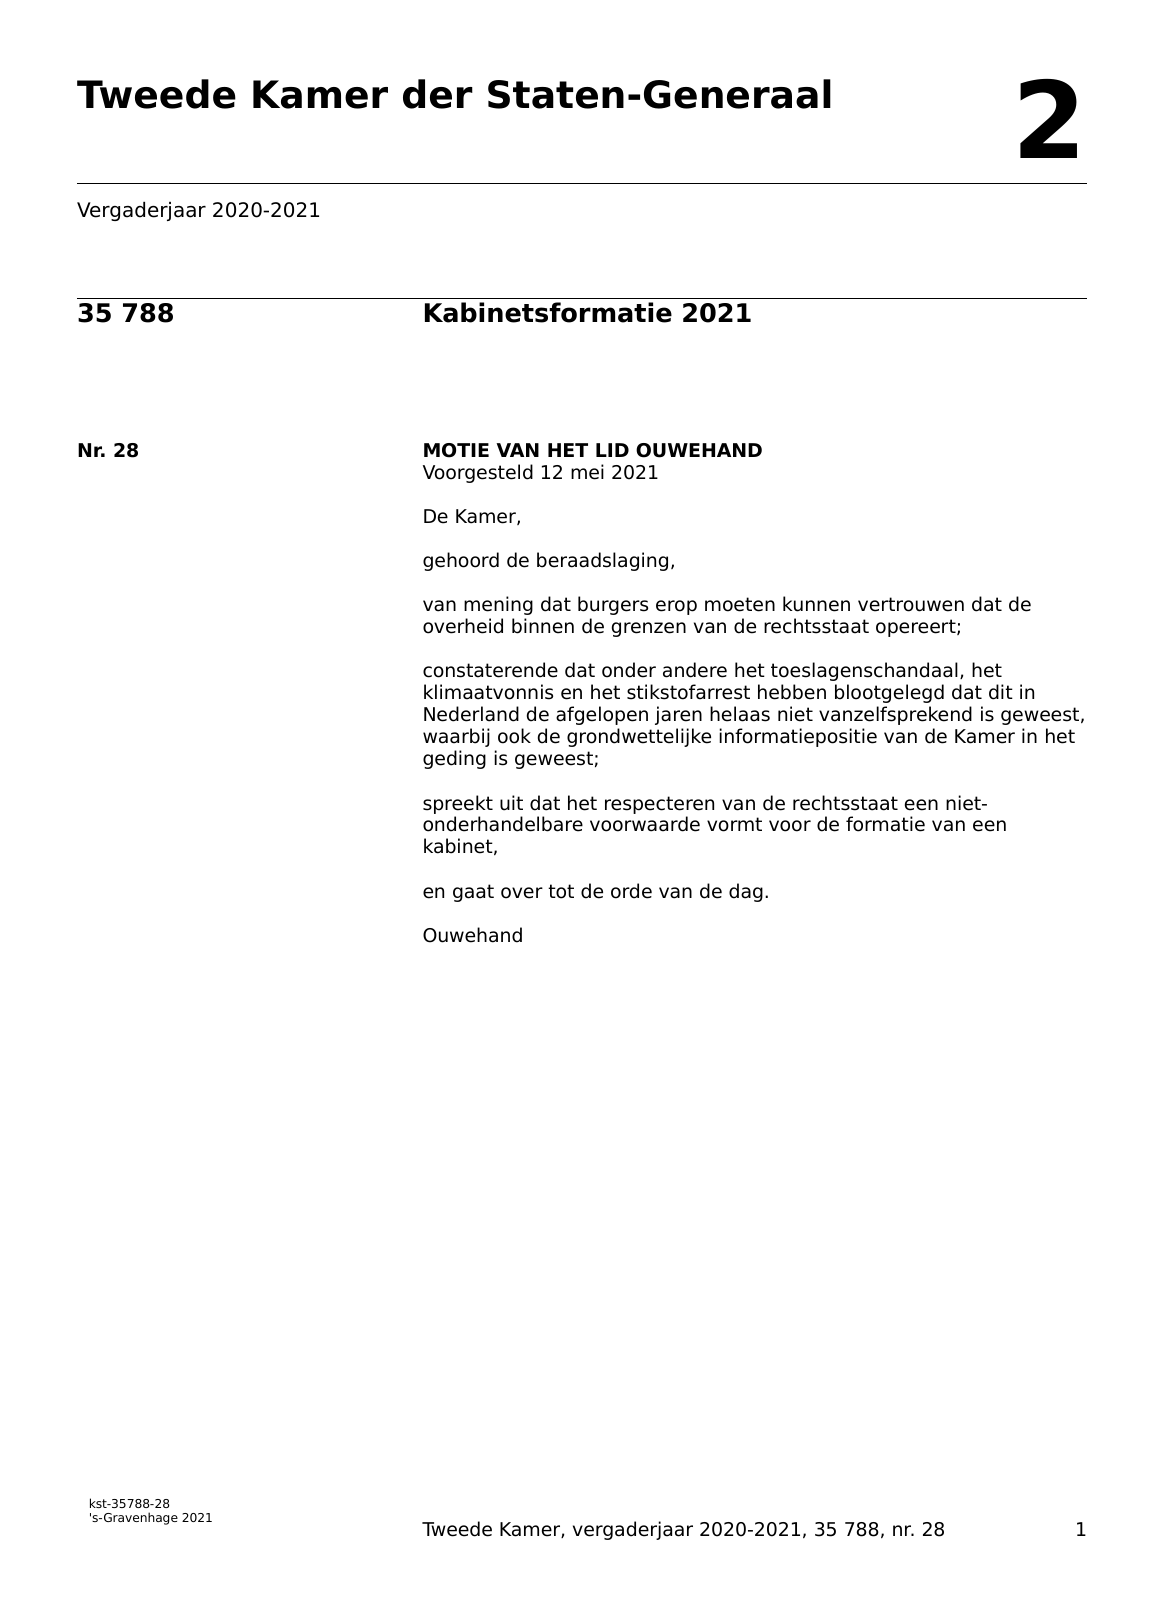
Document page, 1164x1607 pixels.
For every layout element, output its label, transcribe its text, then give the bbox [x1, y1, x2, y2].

text kst-35788-28 [88, 1497, 323, 1511]
table_cell Vergaderjaar 2020-2021 [77, 184, 1087, 298]
text gehoord de beraadslaging, [422, 550, 1087, 572]
text Voorgesteld 12 mei 2021 [422, 462, 1087, 484]
text van mening dat burgers erop moeten kunnen vertrouwen dat de overheid binnen de grenzen van de rechtsstaat opereert; [422, 594, 1087, 638]
table_header 2 [886, 59, 1087, 183]
text constaterende dat onder andere het toeslagenschandaal, het klimaatvonnis en het stikstofarrest hebben blootgelegd dat dit in Nederland de afgelopen jaren helaas niet vanzelfsprekend is geweest, waarbij ook de grondwettelijke informatiepositie van de Kamer in het geding is geweest; [422, 660, 1087, 770]
text De Kamer, [422, 506, 1087, 528]
subtitle Nr. 28 MOTIE VAN HET LID OUWEHAND [77, 440, 1087, 462]
table_header Tweede Kamer der Staten-Generaal [77, 59, 886, 183]
text spreekt uit dat het respecteren van de rechtsstaat een niet-onderhandelbare voorwaarde vormt voor de formatie van een kabinet, [422, 792, 1087, 858]
subtitle 35 788 Kabinetsformatie 2021 [77, 299, 1087, 329]
text 's-Gravenhage 2021 [88, 1511, 323, 1525]
text Ouwehand [422, 925, 1087, 947]
text en gaat over tot de orde van de dag. [422, 881, 1087, 902]
